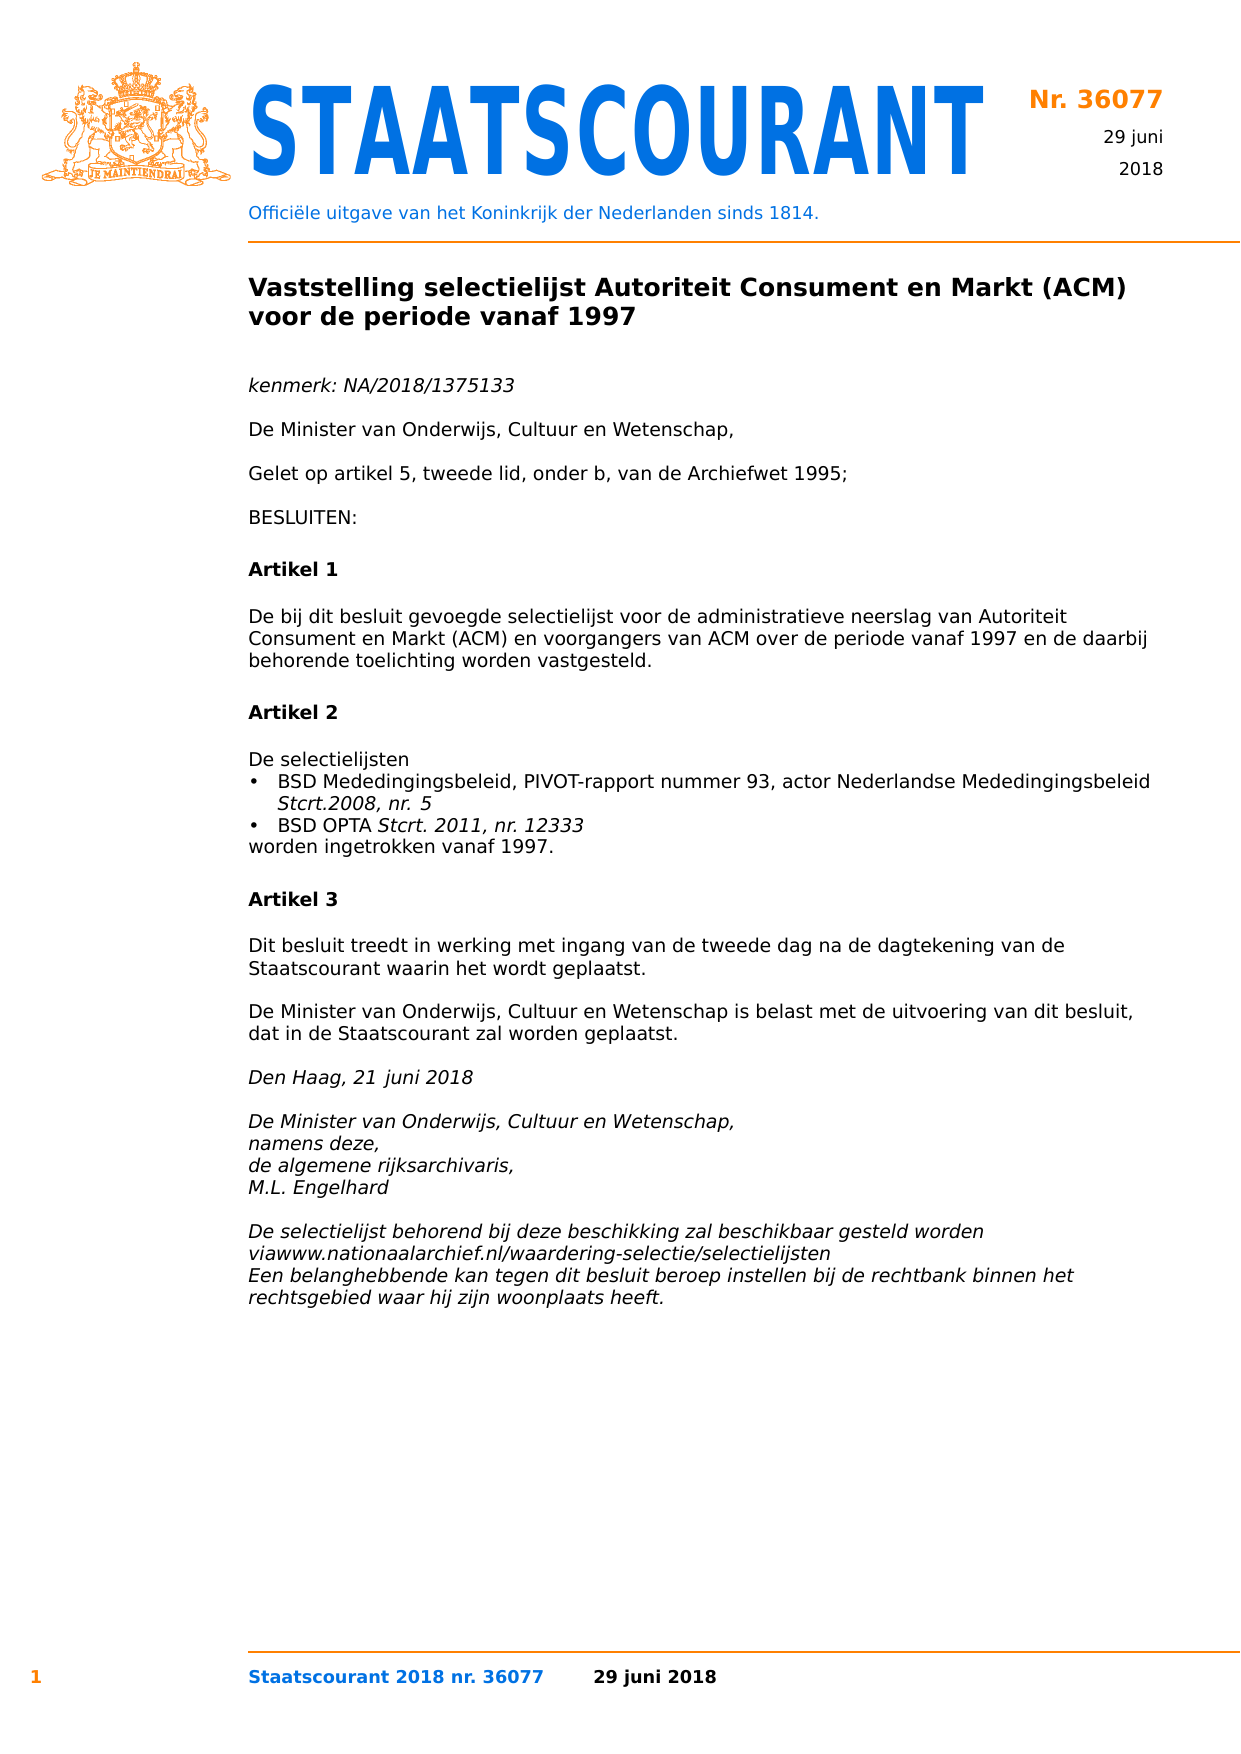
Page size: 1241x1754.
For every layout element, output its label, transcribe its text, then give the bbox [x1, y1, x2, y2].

text • BSD Mededingingsbeleid, PIVOT-rapport nummer 93, actor Nederlandse Mededingingsbeleid Stcrt.2008, nr. 5 [248, 771, 1163, 814]
text • BSD OPTA Stcrt. 2011, nr. 12333 [248, 814, 1163, 836]
text De Minister van Onderwijs, Cultuur en Wetenschap is belast met de uitvoering van dit besluit, dat in de Staatscourant zal worden geplaatst. [248, 1001, 1163, 1045]
text De bij dit besluit gevoegde selectielijst voor de administratieve neerslag van Autoriteit Consument en Markt (ACM) en voorgangers van ACM over de periode vanaf 1997 en de daarbij behorende toelichting worden vastgesteld. [248, 606, 1163, 672]
subtitle Artikel 1 [248, 559, 1163, 581]
picture [41, 62, 231, 186]
text BESLUITEN: [248, 507, 1163, 529]
table_cell 29 juni [998, 121, 1240, 153]
text De selectielijst behorend bij deze beschikking zal beschikbaar gesteld worden viawww.nationaalarchief.nl/waardering-selectie/selectielijsten [248, 1221, 1163, 1265]
text kenmerk: NA/2018/1375133 [248, 375, 1163, 397]
text Dit besluit treedt in werking met ingang van de tweede dag na de dagtekening van de Staatscourant waarin het wordt geplaatst. [248, 935, 1163, 979]
subtitle Artikel 3 [248, 888, 1163, 910]
table_header [25, 62, 248, 241]
table_header STAATSCOURANT [248, 62, 998, 203]
text De Minister van Onderwijs, Cultuur en Wetenschap, [248, 419, 1163, 441]
subtitle Artikel 2 [248, 702, 1163, 723]
text worden ingetrokken vanaf 1997. [248, 836, 1163, 858]
text Een belanghebbende kan tegen dit besluit beroep instellen bij de rechtbank binnen het rechtsgebied waar hij zijn woonplaats heeft. [248, 1265, 1163, 1309]
table_cell 2018 [998, 153, 1240, 203]
text De selectielijsten [248, 748, 1163, 771]
subtitle Vaststelling selectielijst Autoriteit Consument en Markt (ACM) voor de periode vanaf 1997 [248, 273, 1163, 331]
text Gelet op artikel 5, tweede lid, onder b, van de Archiefwet 1995; [248, 463, 1163, 485]
table_cell Officiële uitgave van het Koninkrijk der Nederlanden sinds 1814. [248, 203, 1240, 241]
text Den Haag, 21 juni 2018 [248, 1067, 1163, 1089]
text De Minister van Onderwijs, Cultuur en Wetenschap, namens deze, de algemene rijksarchivaris, M.L. Engelhard [248, 1111, 1163, 1199]
table_header Nr. 36077 [998, 62, 1240, 121]
